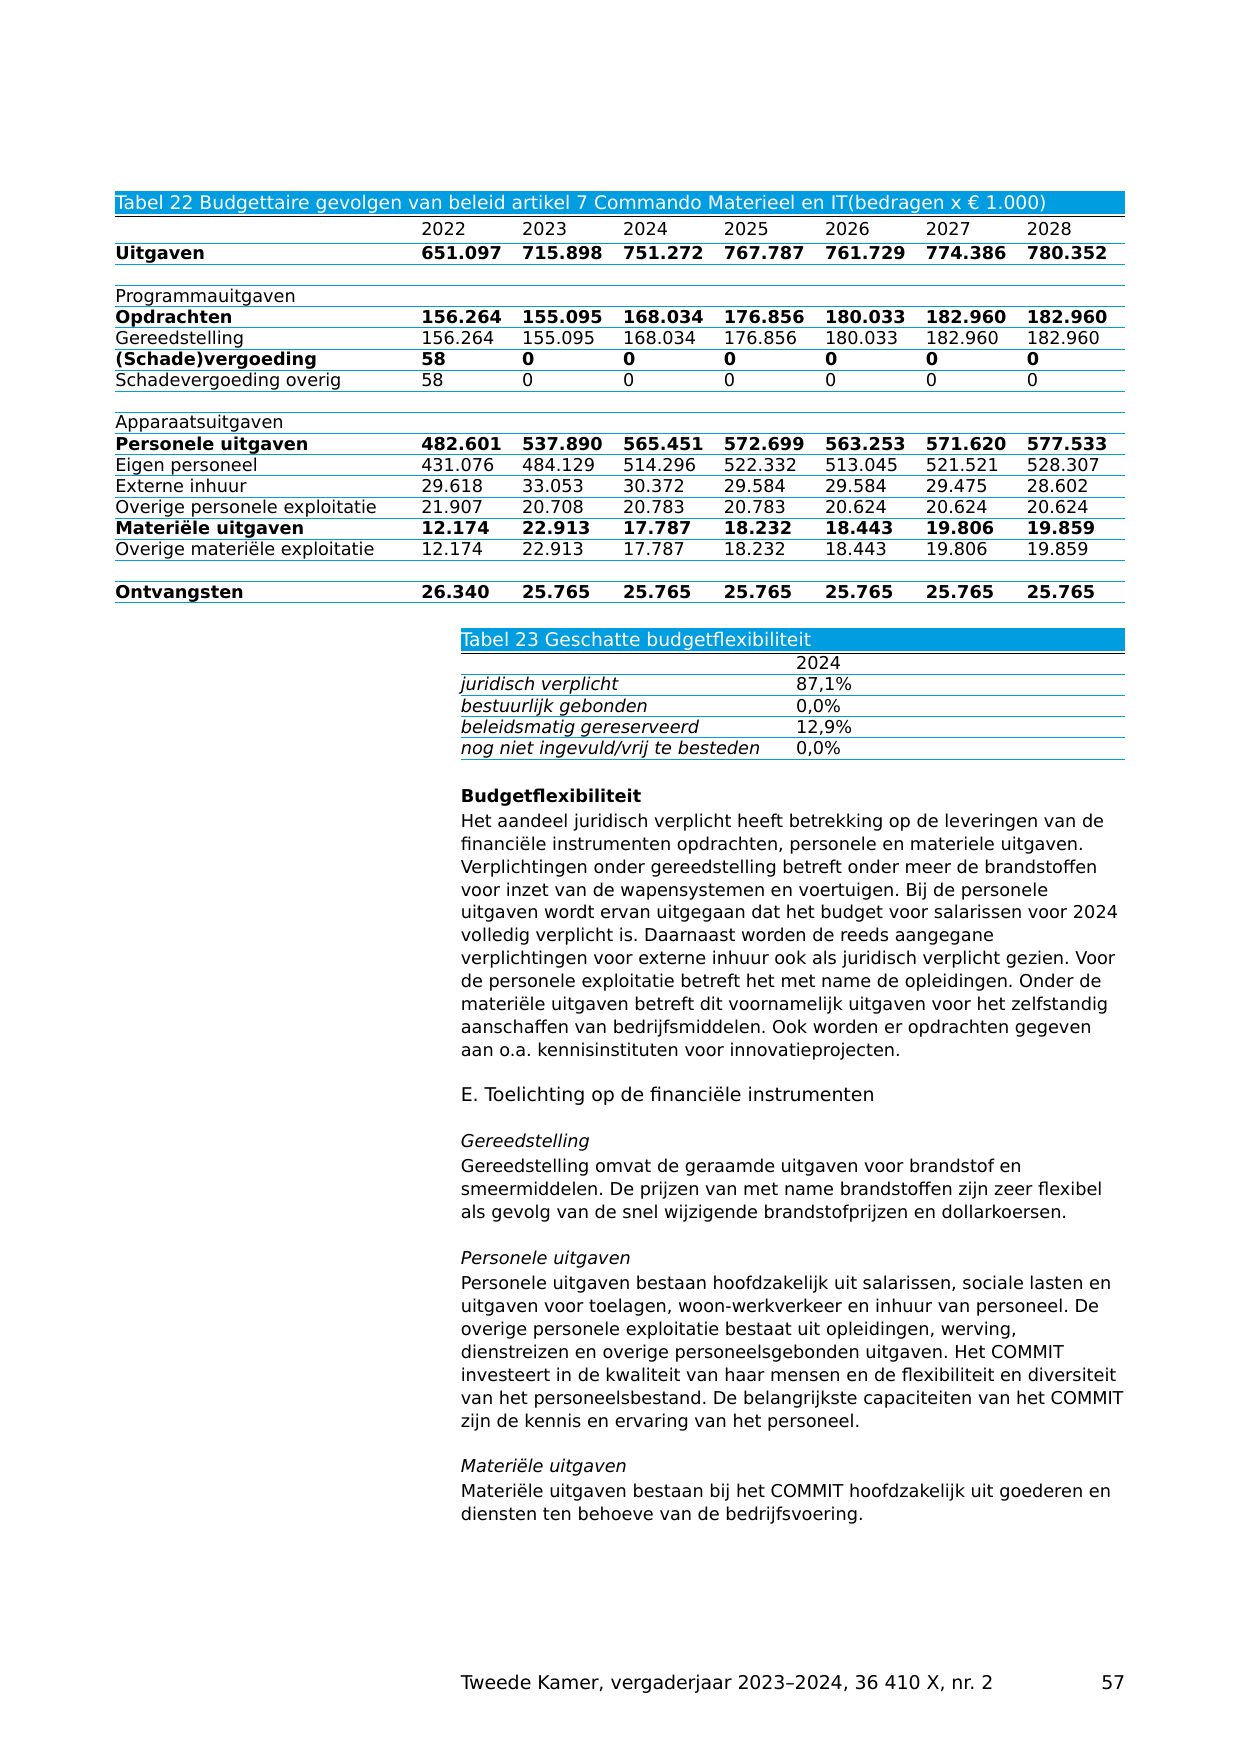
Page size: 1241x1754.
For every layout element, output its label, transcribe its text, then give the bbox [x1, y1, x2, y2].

table_cell 22.913 [519, 519, 620, 539]
table_cell beleidsmatig gereserveerd [461, 717, 793, 737]
table_cell Opdrachten [115, 307, 418, 327]
table_cell 565.451 [620, 434, 721, 454]
table_cell juridisch verplicht [461, 675, 793, 695]
table_cell 0,0% [793, 738, 1125, 758]
table_cell [923, 265, 1024, 285]
table_cell Schadevergoeding overig [115, 371, 418, 391]
table_cell [1024, 265, 1125, 285]
table_cell Materiële uitgaven [115, 519, 418, 539]
table_cell 514.296 [620, 455, 721, 475]
table_cell Externe inhuur [115, 476, 418, 496]
table_cell 20.783 [721, 498, 822, 518]
table_cell 29.618 [418, 476, 519, 496]
table_cell 30.372 [620, 476, 721, 496]
table_cell 0 [923, 371, 1024, 391]
table_cell 19.806 [923, 540, 1024, 560]
table_cell 761.729 [822, 244, 923, 264]
table_cell 18.232 [721, 519, 822, 539]
table_cell Personele uitgaven [115, 434, 418, 454]
table_cell 0 [620, 350, 721, 369]
table_cell [115, 217, 418, 243]
table_cell Overige materiële exploitatie [115, 540, 418, 560]
table_cell 0 [1024, 350, 1125, 369]
table_cell 572.699 [721, 434, 822, 454]
table_cell 20.624 [1024, 498, 1125, 518]
table_cell [620, 392, 721, 412]
table_cell 2024 [793, 654, 1125, 674]
table_cell 29.584 [822, 476, 923, 496]
table_cell [1024, 413, 1125, 433]
table_cell nog niet ingevuld/vrij te besteden [461, 738, 793, 758]
table_cell [115, 561, 418, 581]
table_cell [1024, 392, 1125, 412]
table_cell [519, 413, 620, 433]
table_cell 18.232 [721, 540, 822, 560]
table_cell [519, 265, 620, 285]
table_cell 563.253 [822, 434, 923, 454]
table_cell Uitgaven [115, 244, 418, 264]
table_cell 17.787 [620, 519, 721, 539]
table_cell 2024 [620, 217, 721, 243]
table_cell [519, 561, 620, 581]
table_cell 176.856 [721, 307, 822, 327]
table_cell [1024, 286, 1125, 306]
table_cell 180.033 [822, 307, 923, 327]
table_cell 2026 [822, 217, 923, 243]
table_cell 180.033 [822, 328, 923, 348]
table_cell 25.765 [923, 582, 1024, 602]
table_cell 522.332 [721, 455, 822, 475]
table_cell 2025 [721, 217, 822, 243]
table_cell 156.264 [418, 307, 519, 327]
table_cell 0 [822, 350, 923, 369]
table_cell 87,1% [793, 675, 1125, 695]
table_cell [115, 392, 418, 412]
table_cell 182.960 [1024, 307, 1125, 327]
text Budgetflexibiliteit [461, 784, 1125, 807]
table_cell 20.783 [620, 498, 721, 518]
table_cell [620, 413, 721, 433]
table_cell Ontvangsten [115, 582, 418, 602]
table_cell 155.095 [519, 307, 620, 327]
table_cell 0 [721, 350, 822, 369]
table_cell 0 [519, 371, 620, 391]
table_cell 29.584 [721, 476, 822, 496]
table_cell 20.708 [519, 498, 620, 518]
table_cell 767.787 [721, 244, 822, 264]
table_cell 182.960 [923, 328, 1024, 348]
text Het aandeel juridisch verplicht heeft betrekking op de leveringen van de financiële instrumenten opdrachten, personele en materiele uitgaven. Verplichtingen onder gereedstelling betreft onder meer de brandstoffen voor inzet van de wapensystemen en voertuigen. Bij de personele uitgaven wordt ervan uitgegaan dat het budget voor salarissen voor 2024 volledig verplicht is. Daarnaast worden de reeds aangegane verplichtingen voor externe inhuur ook als juridisch verplicht gezien. Voor de personele exploitatie betreft het met name de opleidingen. Onder de materiële uitgaven betreft dit voornamelijk uitgaven voor het zelfstandig aanschaffen van bedrijfsmiddelen. Ook worden er opdrachten gegeven aan o.a. kennisinstituten voor innovatieprojecten. [461, 809, 1125, 1061]
table_cell 2027 [923, 217, 1024, 243]
text Gereedstelling omvat de geraamde uitgaven voor brandstof en smeermiddelen. De prijzen van met name brandstoffen zijn zeer flexibel als gevolg van de snel wijzigende brandstofprijzen en dollarkoersen. [461, 1154, 1125, 1223]
table_cell 482.601 [418, 434, 519, 454]
table_cell 774.386 [923, 244, 1024, 264]
table_cell 29.475 [923, 476, 1024, 496]
table_cell 2022 [418, 217, 519, 243]
table_cell Apparaatsuitgaven [115, 413, 418, 433]
table_cell 26.340 [418, 582, 519, 602]
table_cell 58 [418, 350, 519, 369]
table_cell [461, 654, 793, 674]
text Personele uitgaven [461, 1246, 1125, 1269]
table_cell [115, 265, 418, 285]
table_cell 182.960 [1024, 328, 1125, 348]
table_cell 12.174 [418, 519, 519, 539]
table_cell [721, 265, 822, 285]
table_cell 2028 [1024, 217, 1125, 243]
table_cell 0 [620, 371, 721, 391]
table_cell [923, 413, 1024, 433]
table_cell 33.053 [519, 476, 620, 496]
table_cell 20.624 [923, 498, 1024, 518]
table_cell 28.602 [1024, 476, 1125, 496]
table_cell [822, 265, 923, 285]
table_cell 25.765 [822, 582, 923, 602]
table_cell 25.765 [1024, 582, 1125, 602]
table_cell [923, 392, 1024, 412]
table_cell [721, 392, 822, 412]
table_cell 182.960 [923, 307, 1024, 327]
table_cell [721, 561, 822, 581]
table_cell 21.907 [418, 498, 519, 518]
table_cell 25.765 [721, 582, 822, 602]
table_cell 0 [822, 371, 923, 391]
table_cell [418, 561, 519, 581]
table_cell 156.264 [418, 328, 519, 348]
table_cell [1024, 561, 1125, 581]
table_cell 22.913 [519, 540, 620, 560]
table_cell 431.076 [418, 455, 519, 475]
table_cell 2023 [519, 217, 620, 243]
table_cell [620, 265, 721, 285]
table_cell 17.787 [620, 540, 721, 560]
table_cell [519, 286, 620, 306]
table_cell 19.806 [923, 519, 1024, 539]
table_cell [519, 392, 620, 412]
table_cell 58 [418, 371, 519, 391]
table_cell 537.890 [519, 434, 620, 454]
table_cell [923, 286, 1024, 306]
table_cell 18.443 [822, 519, 923, 539]
table_cell 577.533 [1024, 434, 1125, 454]
table_cell 168.034 [620, 328, 721, 348]
table_cell 571.620 [923, 434, 1024, 454]
table_cell [620, 286, 721, 306]
table_cell [822, 392, 923, 412]
table_cell 20.624 [822, 498, 923, 518]
table_cell Programmauitgaven [115, 286, 418, 306]
table_cell 521.521 [923, 455, 1024, 475]
table_cell Eigen personeel [115, 455, 418, 475]
title E. Toelichting op de financiële instrumenten [461, 1084, 1125, 1106]
table_cell 528.307 [1024, 455, 1125, 475]
text Materiële uitgaven [461, 1454, 1125, 1477]
table_cell 0 [923, 350, 1024, 369]
table_cell bestuurlijk gebonden [461, 696, 793, 716]
table_cell [822, 413, 923, 433]
table_cell 25.765 [519, 582, 620, 602]
table_cell [923, 561, 1024, 581]
table_cell Overige personele exploitatie [115, 498, 418, 518]
table_cell [418, 413, 519, 433]
table_cell 168.034 [620, 307, 721, 327]
table_cell 25.765 [620, 582, 721, 602]
table_cell 19.859 [1024, 519, 1125, 539]
table_cell (Schade)vergoeding [115, 350, 418, 369]
table_cell 715.898 [519, 244, 620, 264]
text Materiële uitgaven bestaan bij het COMMIT hoofdzakelijk uit goederen en diensten ten behoeve van de bedrijfsvoering. [461, 1479, 1125, 1525]
table_cell 780.352 [1024, 244, 1125, 264]
text Gereedstelling [461, 1129, 1125, 1152]
table_cell 12.174 [418, 540, 519, 560]
text Personele uitgaven bestaan hoofdzakelijk uit salarissen, sociale lasten en uitgaven voor toelagen, woon-werkverkeer en inhuur van personeel. De overige personele exploitatie bestaat uit opleidingen, werving, dienstreizen en overige personeelsgebonden uitgaven. Het COMMIT investeert in de kwaliteit van haar mensen en de flexibiliteit en diversiteit van het personeelsbestand. De belangrijkste capaciteiten van het COMMIT zijn de kennis en ervaring van het personeel. [461, 1271, 1125, 1432]
table_cell 18.443 [822, 540, 923, 560]
table_cell 155.095 [519, 328, 620, 348]
table_cell 513.045 [822, 455, 923, 475]
table_cell 484.129 [519, 455, 620, 475]
table_cell 176.856 [721, 328, 822, 348]
table_cell Gereedstelling [115, 328, 418, 348]
table_cell [822, 286, 923, 306]
table_cell [822, 561, 923, 581]
table_cell 751.272 [620, 244, 721, 264]
table_cell [418, 286, 519, 306]
table_cell 19.859 [1024, 540, 1125, 560]
table_cell 0,0% [793, 696, 1125, 716]
table_cell 0 [721, 371, 822, 391]
table_cell [620, 561, 721, 581]
table_cell 651.097 [418, 244, 519, 264]
table_cell [721, 286, 822, 306]
table_cell [418, 265, 519, 285]
table_cell 0 [519, 350, 620, 369]
table_cell [418, 392, 519, 412]
table_cell [721, 413, 822, 433]
table_cell 0 [1024, 371, 1125, 391]
table_cell 12,9% [793, 717, 1125, 737]
